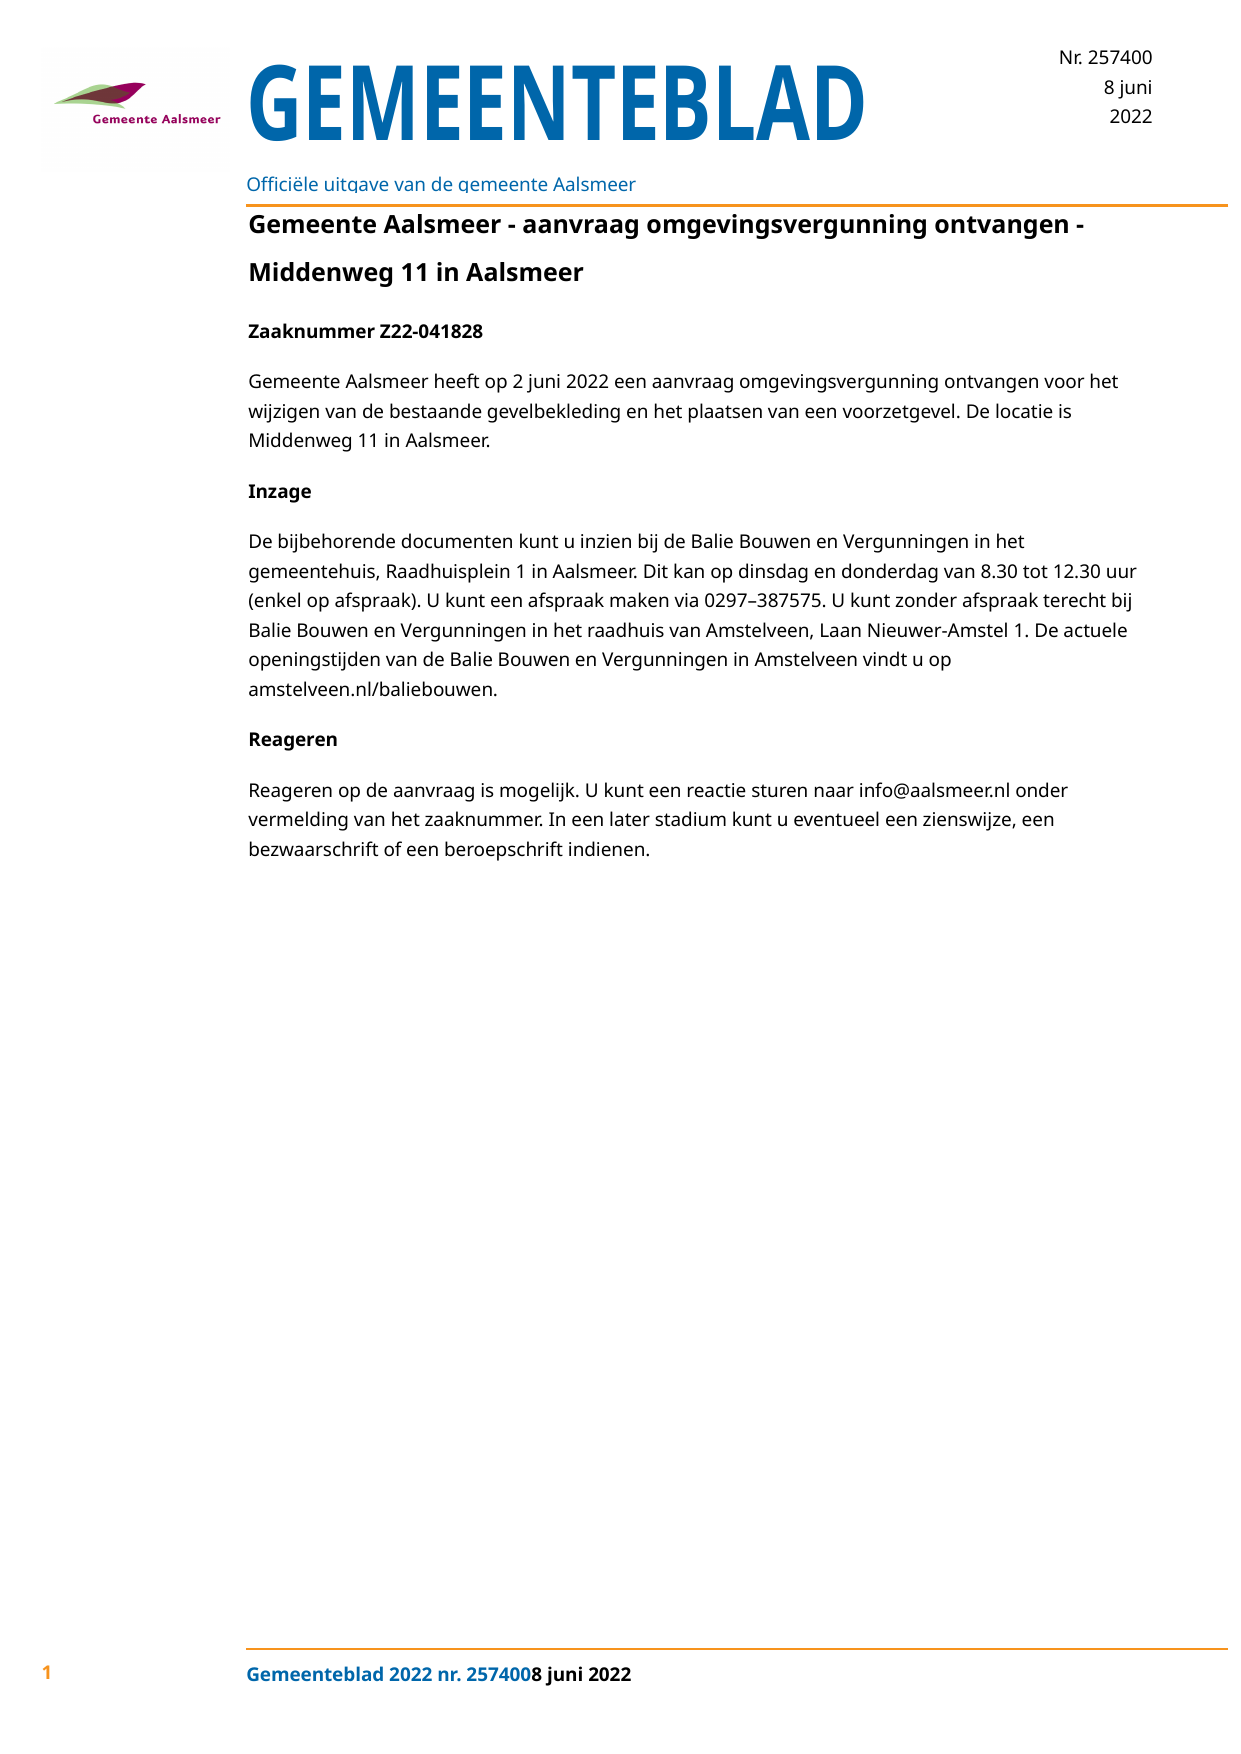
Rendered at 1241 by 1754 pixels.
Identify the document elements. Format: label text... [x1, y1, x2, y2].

picture [41, 47, 231, 172]
text De bijbehorende documenten kunt u inzien bij de Balie Bouwen en Vergunningen in het gemeentehuis, Raadhuisplein 1 in Aalsmeer. Dit kan op dinsdag en donderdag van 8.30 tot 12.30 uur (enkel op afspraak). U kunt een afspraak maken via 0297–387575. U kunt zonder afspraak terecht bij Balie Bouwen en Vergunningen in het raadhuis van Amstelveen, Laan Nieuwer-Amstel 1. De actuele openingstijden van de Balie Bouwen en Vergunningen in Amstelveen vindt u op amstelveen.nl/baliebouwen. [248, 528, 1152, 702]
text Gemeente Aalsmeer heeft op 2 juni 2022 een aanvraag omgevingsvergunning ontvangen voor het wijzigen van de bestaande gevelbekleding en het plaatsen van een voorzetgevel. De locatie is Middenweg 11 in Aalsmeer. [248, 368, 1152, 453]
text Zaaknummer Z22-041828 [248, 318, 1152, 344]
text Inzage [248, 478, 1152, 504]
text Gemeente Aalsmeer - aanvraag omgevingsvergunning ontvangen - Middenweg 11 in Aalsmeer [248, 207, 1152, 288]
text Reageren op de aanvraag is mogelijk. U kunt een reactie sturen naar info@aalsmeer.nl onder vermelding van het zaaknummer. In een later stadium kunt u eventueel een zienswijze, een bezwaarschrift of een beroepschrift indienen. [248, 777, 1152, 862]
text Reageren [248, 727, 1152, 752]
